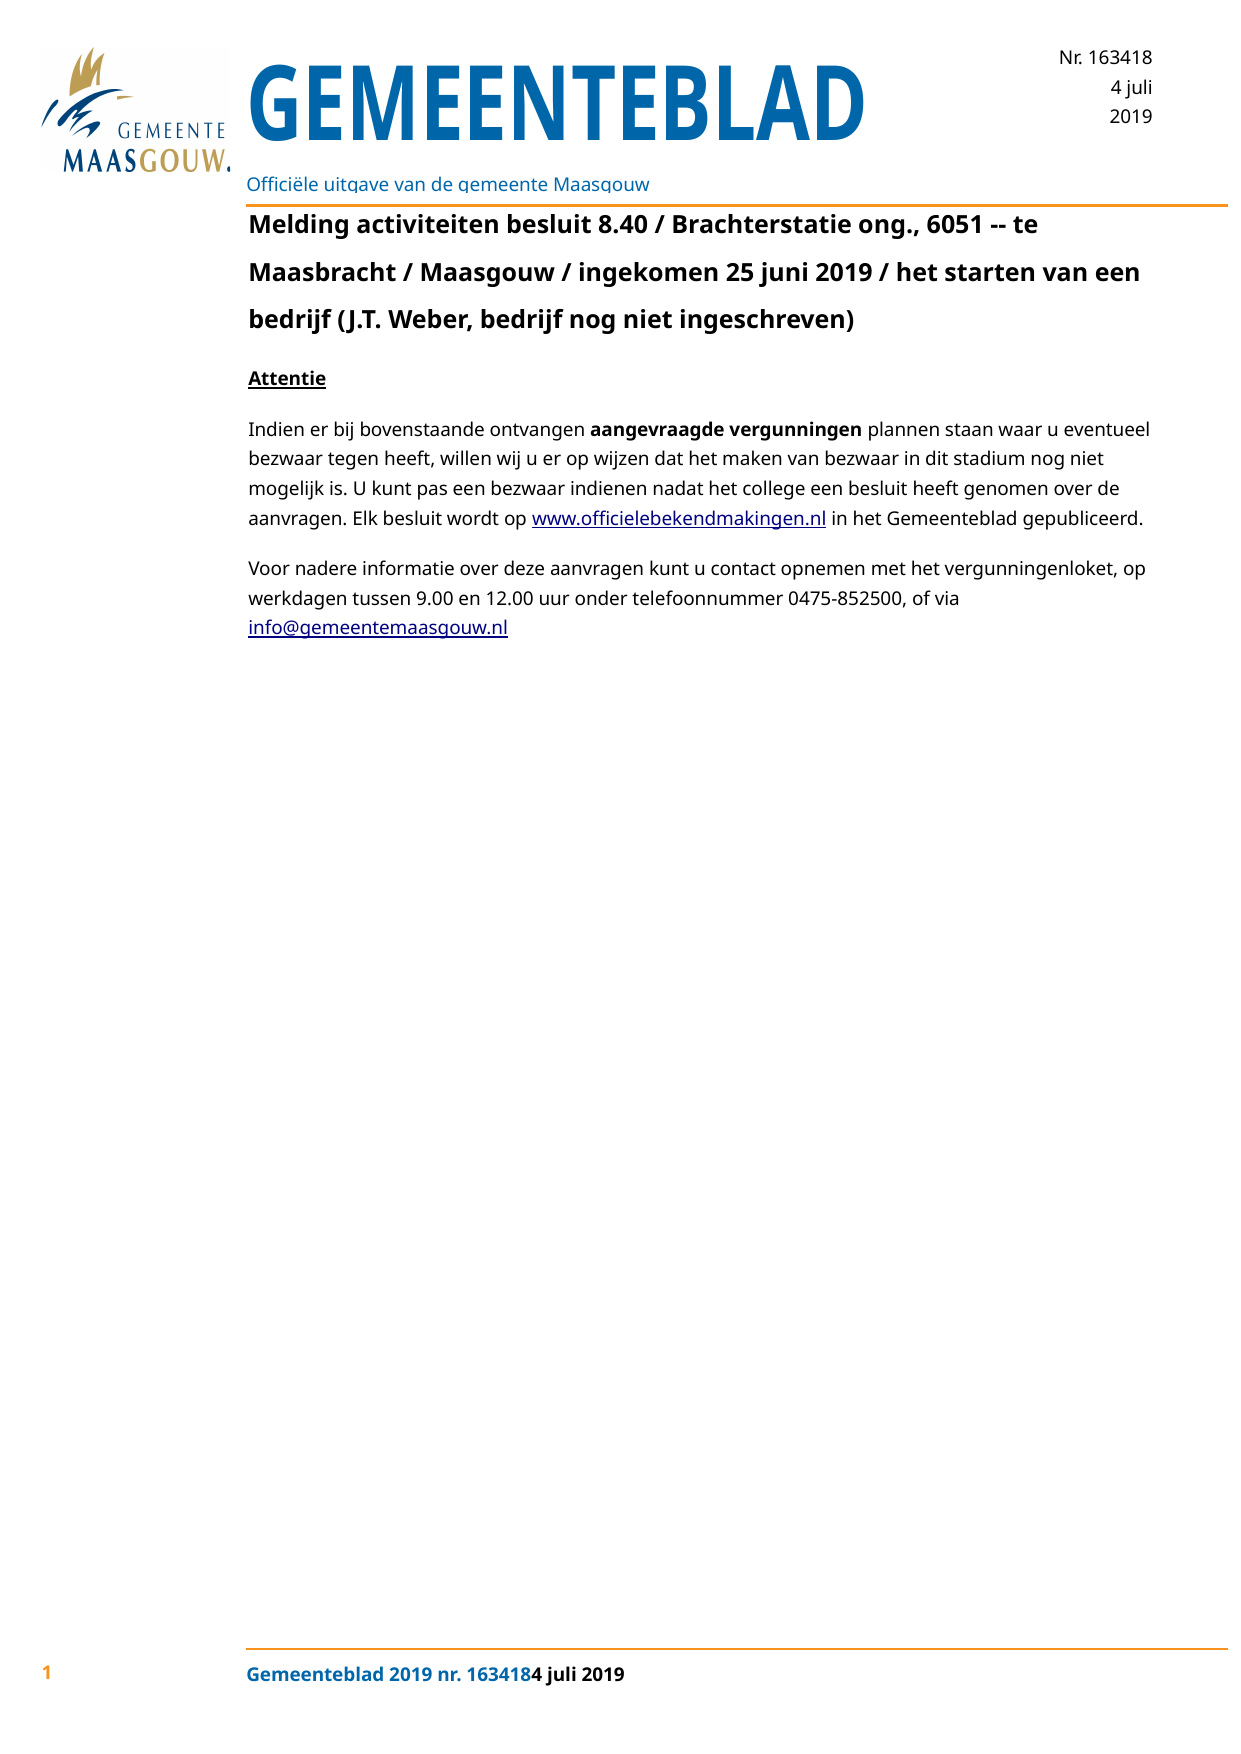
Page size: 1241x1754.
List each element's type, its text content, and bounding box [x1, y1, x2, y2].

text Indien er bij bovenstaande ontvangen aangevraagde vergunningen plannen staan waar u eventueel bezwaar tegen heeft, willen wij u er op wijzen dat het maken van bezwaar in dit stadium nog niet mogelijk is. U kunt pas een bezwaar indienen nadat het college een besluit heeft genomen over de aanvragen. Elk besluit wordt op www.officielebekendmakingen.nl in het Gemeenteblad gepubliceerd. [248, 416, 1152, 530]
text Attentie [248, 366, 1152, 391]
text Voor nadere informatie over deze aanvragen kunt u contact opnemen met het vergunningenloket, op werkdagen tussen 9.00 en 12.00 uur onder telefoonnummer 0475-852500, of via info@gemeentemaasgouw.nl [248, 555, 1152, 640]
picture [41, 47, 231, 172]
text Melding activiteiten besluit 8.40 / Brachterstatie ong., 6051 -- te Maasbracht / Maasgouw / ingekomen 25 juni 2019 / het starten van een bedrijf (J.T. Weber, bedrijf nog niet ingeschreven) [248, 207, 1152, 336]
